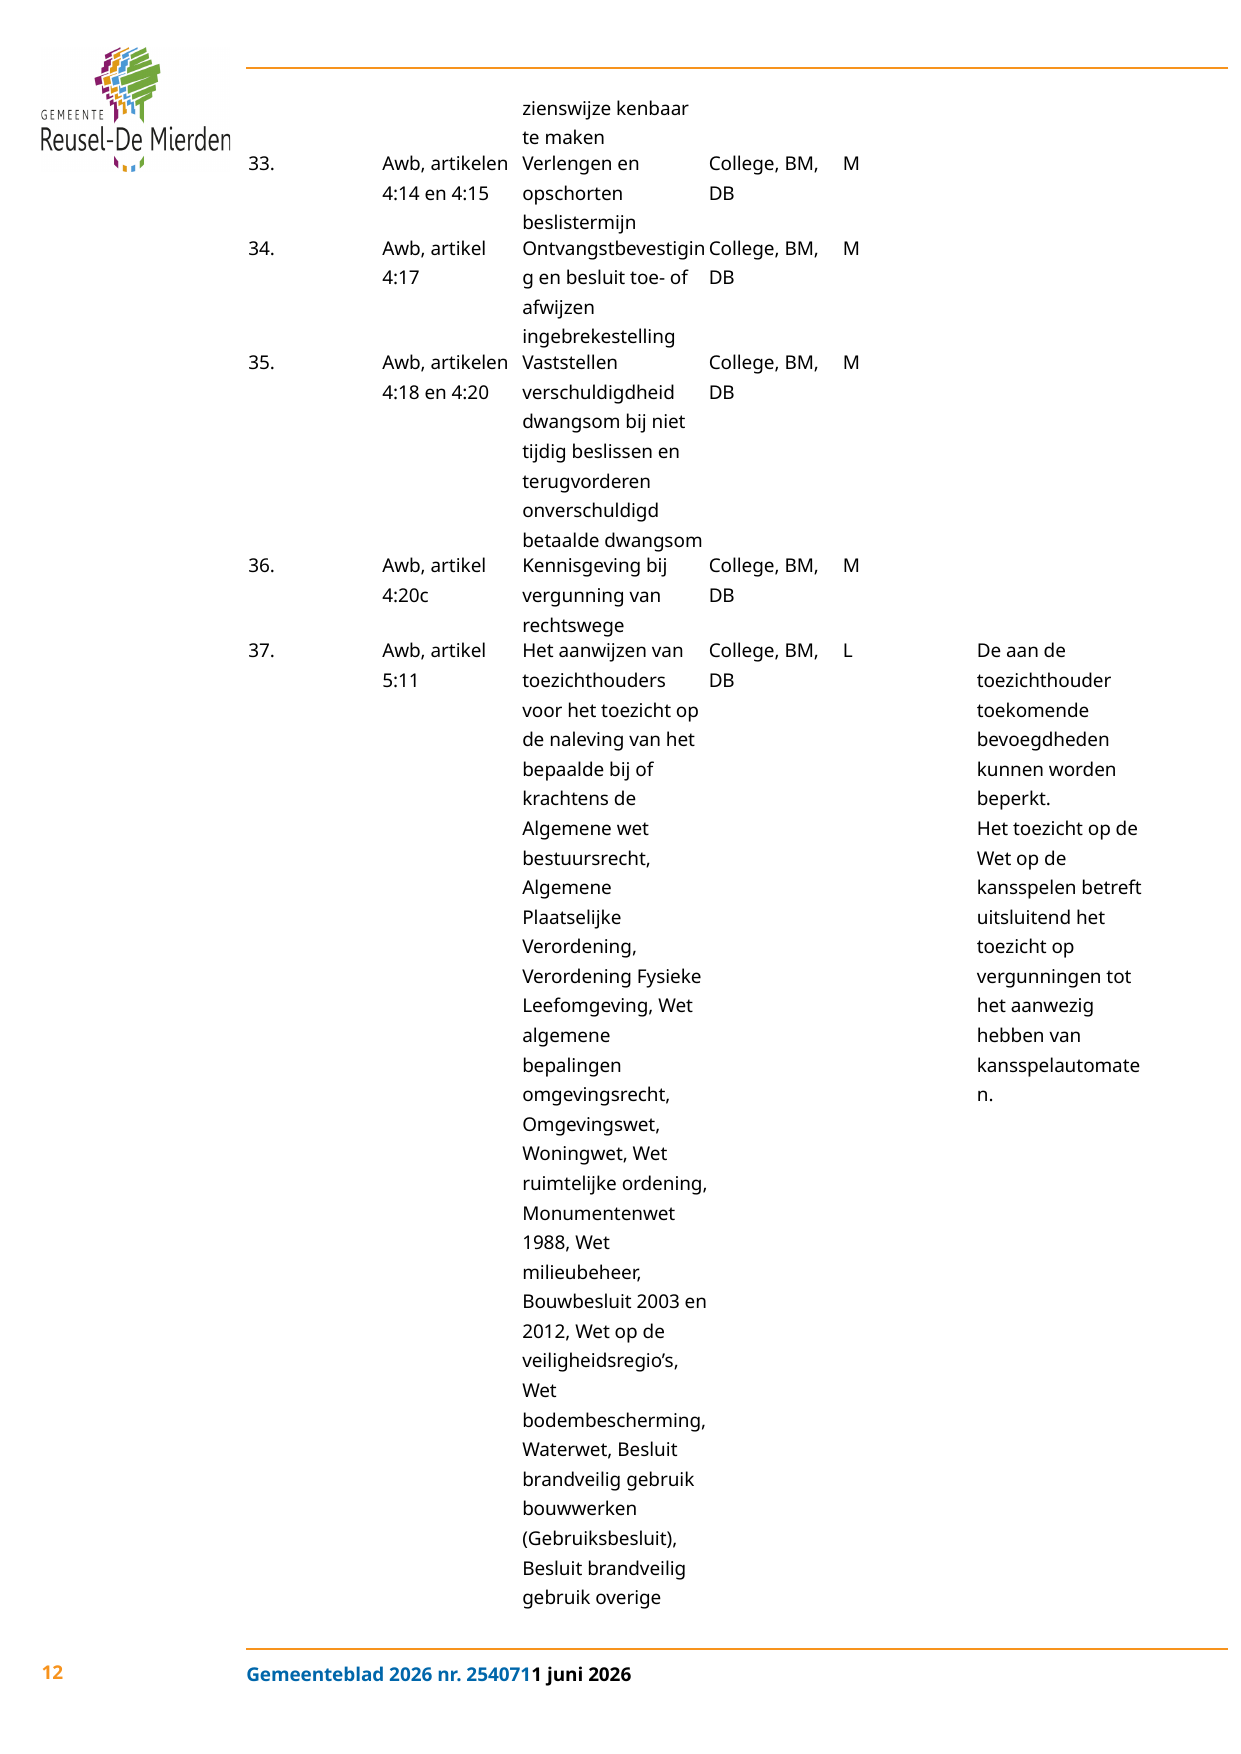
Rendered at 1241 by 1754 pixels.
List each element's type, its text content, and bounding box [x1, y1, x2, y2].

table_cell M [843, 350, 977, 553]
table_cell Kennisgeving bij vergunning van rechtswege [522, 553, 708, 638]
table_cell Awb, artikel 4:17 [382, 235, 522, 349]
table_cell L [843, 638, 977, 1610]
table_cell M [843, 150, 977, 235]
table_cell Vaststellen verschuldigdheid dwangsom bij niet tijdig beslissen en terugvorderen onverschuldigd betaalde dwangsom [522, 350, 708, 553]
table_cell [248, 638, 382, 1610]
table_cell [843, 95, 977, 150]
table_cell [248, 150, 382, 235]
table_cell [248, 95, 382, 150]
table_cell [382, 95, 522, 150]
table_cell Awb, artikelen 4:18 en 4:20 [382, 350, 522, 553]
table_cell Het aanwijzen van toezichthouders voor het toezicht op de naleving van het bepaalde bij of krachtens de Algemene wet bestuursrecht, Algemene Plaatselijke Verordening, Verordening Fysieke Leefomgeving, Wet algemene bepalingen omgevingsrecht, Omgevingswet, Woningwet, Wet ruimtelijke ordening, Monumentenwet 1988, Wet milieubeheer, Bouwbesluit 2003 en 2012, Wet op de veiligheidsregio’s, Wet bodembescherming, Waterwet, Besluit brandveilig gebruik bouwwerken (Gebruiksbesluit), Besluit brandveilig gebruik overige [522, 638, 708, 1610]
table_cell [709, 95, 843, 150]
table_cell Ontvangstbevestiging en besluit toe- of afwijzen ingebrekestelling [522, 235, 708, 349]
table_cell Awb, artikel 4:20c [382, 553, 522, 638]
table_cell [248, 553, 382, 638]
table_cell College, BM, DB [709, 235, 843, 349]
table_cell [977, 235, 1152, 349]
table_cell College, BM, DB [709, 553, 843, 638]
table_cell Awb, artikelen 4:14 en 4:15 [382, 150, 522, 235]
table_cell College, BM, DB [709, 350, 843, 553]
table_cell [977, 553, 1152, 638]
table_cell Verlengen en opschorten beslistermijn [522, 150, 708, 235]
table_cell zienswijze kenbaar te maken [522, 95, 708, 150]
table_cell [977, 350, 1152, 553]
picture [41, 47, 231, 172]
table_cell College, BM, DB [709, 150, 843, 235]
table_cell [977, 150, 1152, 235]
table_cell M [843, 553, 977, 638]
table_cell De aan de toezichthouder toekomende bevoegdheden kunnen worden beperkt. Het toezicht op de Wet op de kansspelen betreft uitsluitend het toezicht op vergunningen tot het aanwezig hebben van kansspelautomaten. [977, 638, 1152, 1610]
table_cell College, BM, DB [709, 638, 843, 1610]
table_cell [248, 350, 382, 553]
table_cell [248, 235, 382, 349]
table_cell M [843, 235, 977, 349]
table_cell [977, 95, 1152, 150]
table_cell Awb, artikel 5:11 [382, 638, 522, 1610]
